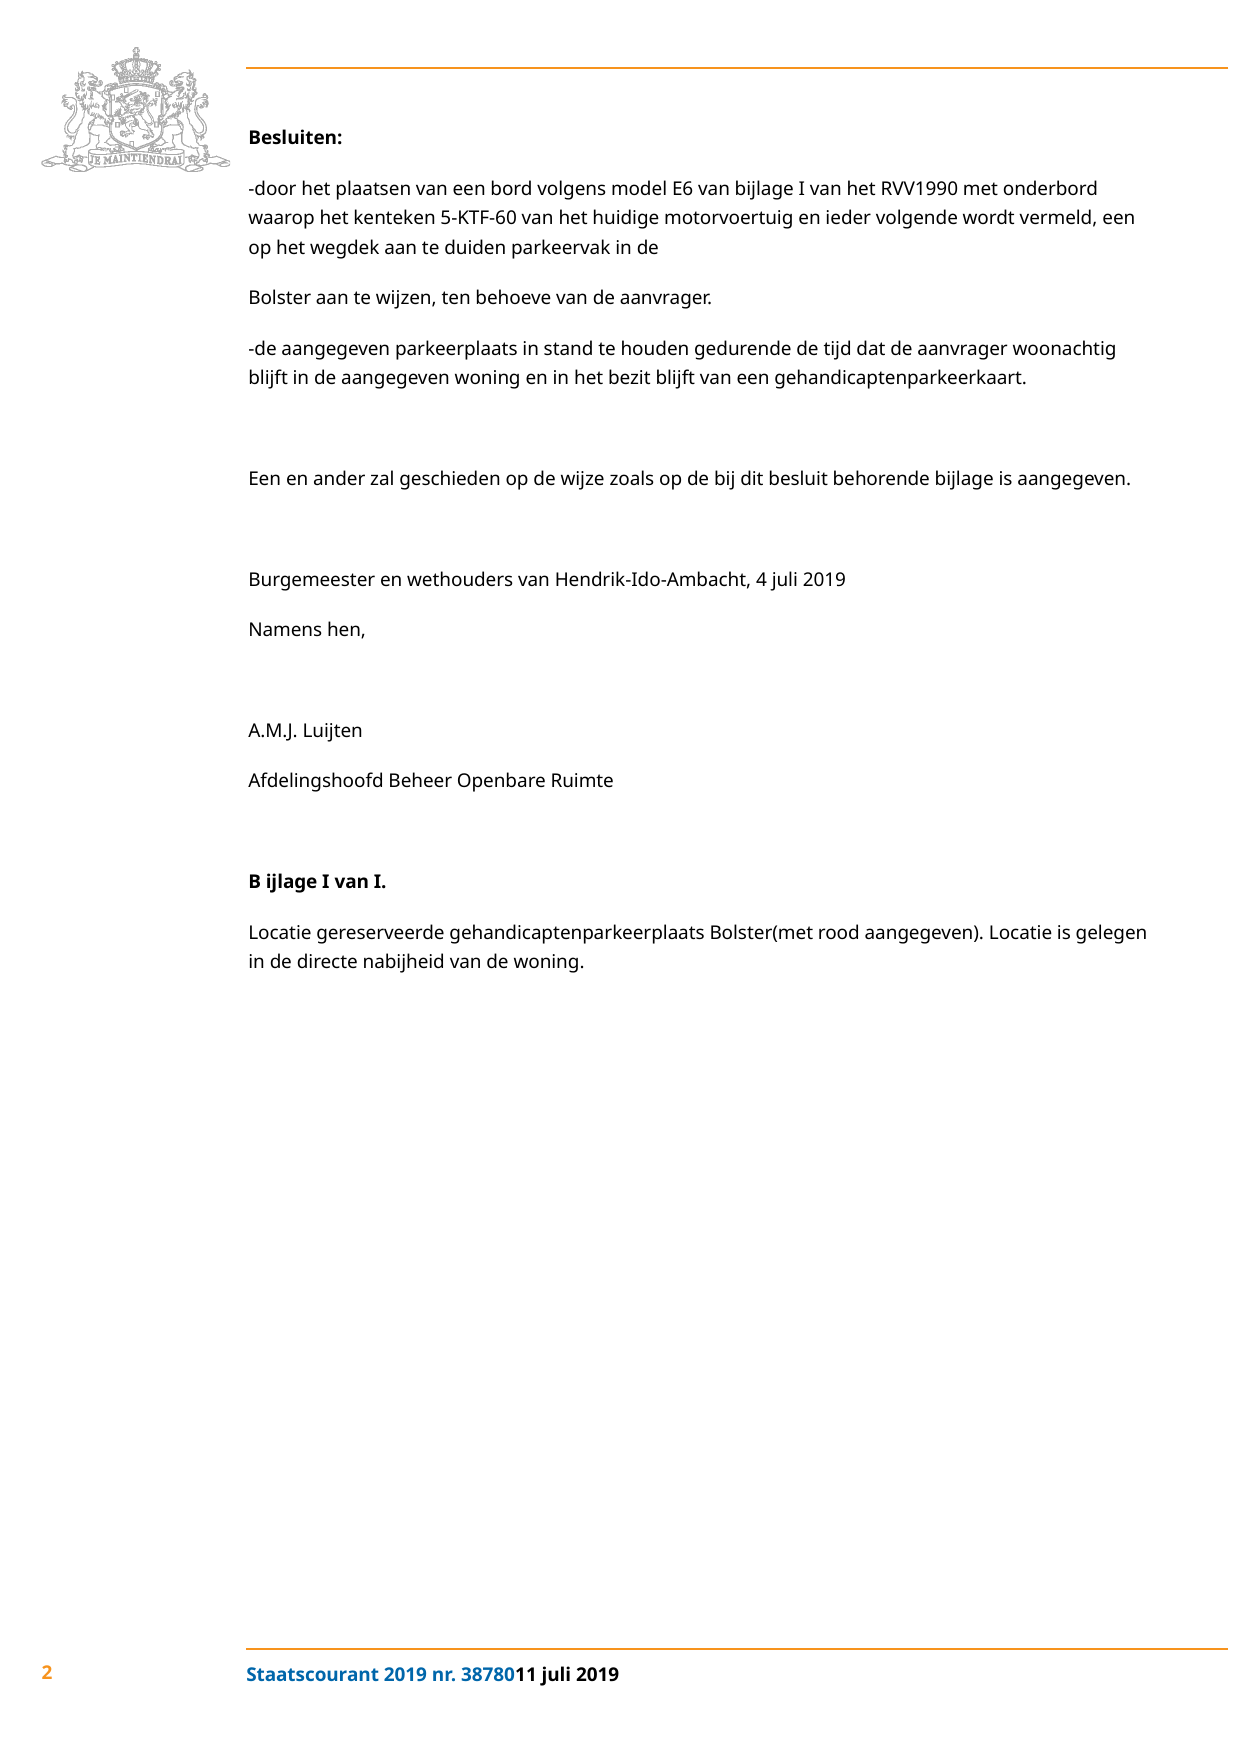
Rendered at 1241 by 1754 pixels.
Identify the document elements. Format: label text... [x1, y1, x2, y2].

text Afdelingshoofd Beheer Openbare Ruimte [248, 768, 1152, 793]
text A.M.J. Luijten [248, 717, 1152, 743]
text -door het plaatsen van een bord volgens model E6 van bijlage I van het RVV1990 met onderbord waarop het kenteken 5-KTF-60 van het huidige motorvoertuig en ieder volgende wordt vermeld, een op het wegdek aan te duiden parkeervak in de [248, 175, 1152, 260]
text Namens hen, [248, 616, 1152, 642]
picture [41, 47, 231, 172]
text B ijlage I van I. [248, 868, 1152, 894]
text Burgemeester en wethouders van Hendrik-Ido-Ambacht, 4 juli 2019 [248, 566, 1152, 592]
text Besluiten: [248, 124, 1152, 150]
text -de aangegeven parkeerplaats in stand te houden gedurende de tijd dat de aanvrager woonachtig blijft in de aangegeven woning en in het bezit blijft van een gehandicaptenparkeerkaart. [248, 335, 1152, 390]
text Locatie gereserveerde gehandicaptenparkeerplaats Bolster(met rood aangegeven). Locatie is gelegen in de directe nabijheid van de woning. [248, 919, 1152, 974]
text Een en ander zal geschieden op de wijze zoals op de bij dit besluit behorende bijlage is aangegeven. [248, 465, 1152, 491]
text Bolster aan te wijzen, ten behoeve van de aanvrager. [248, 284, 1152, 310]
